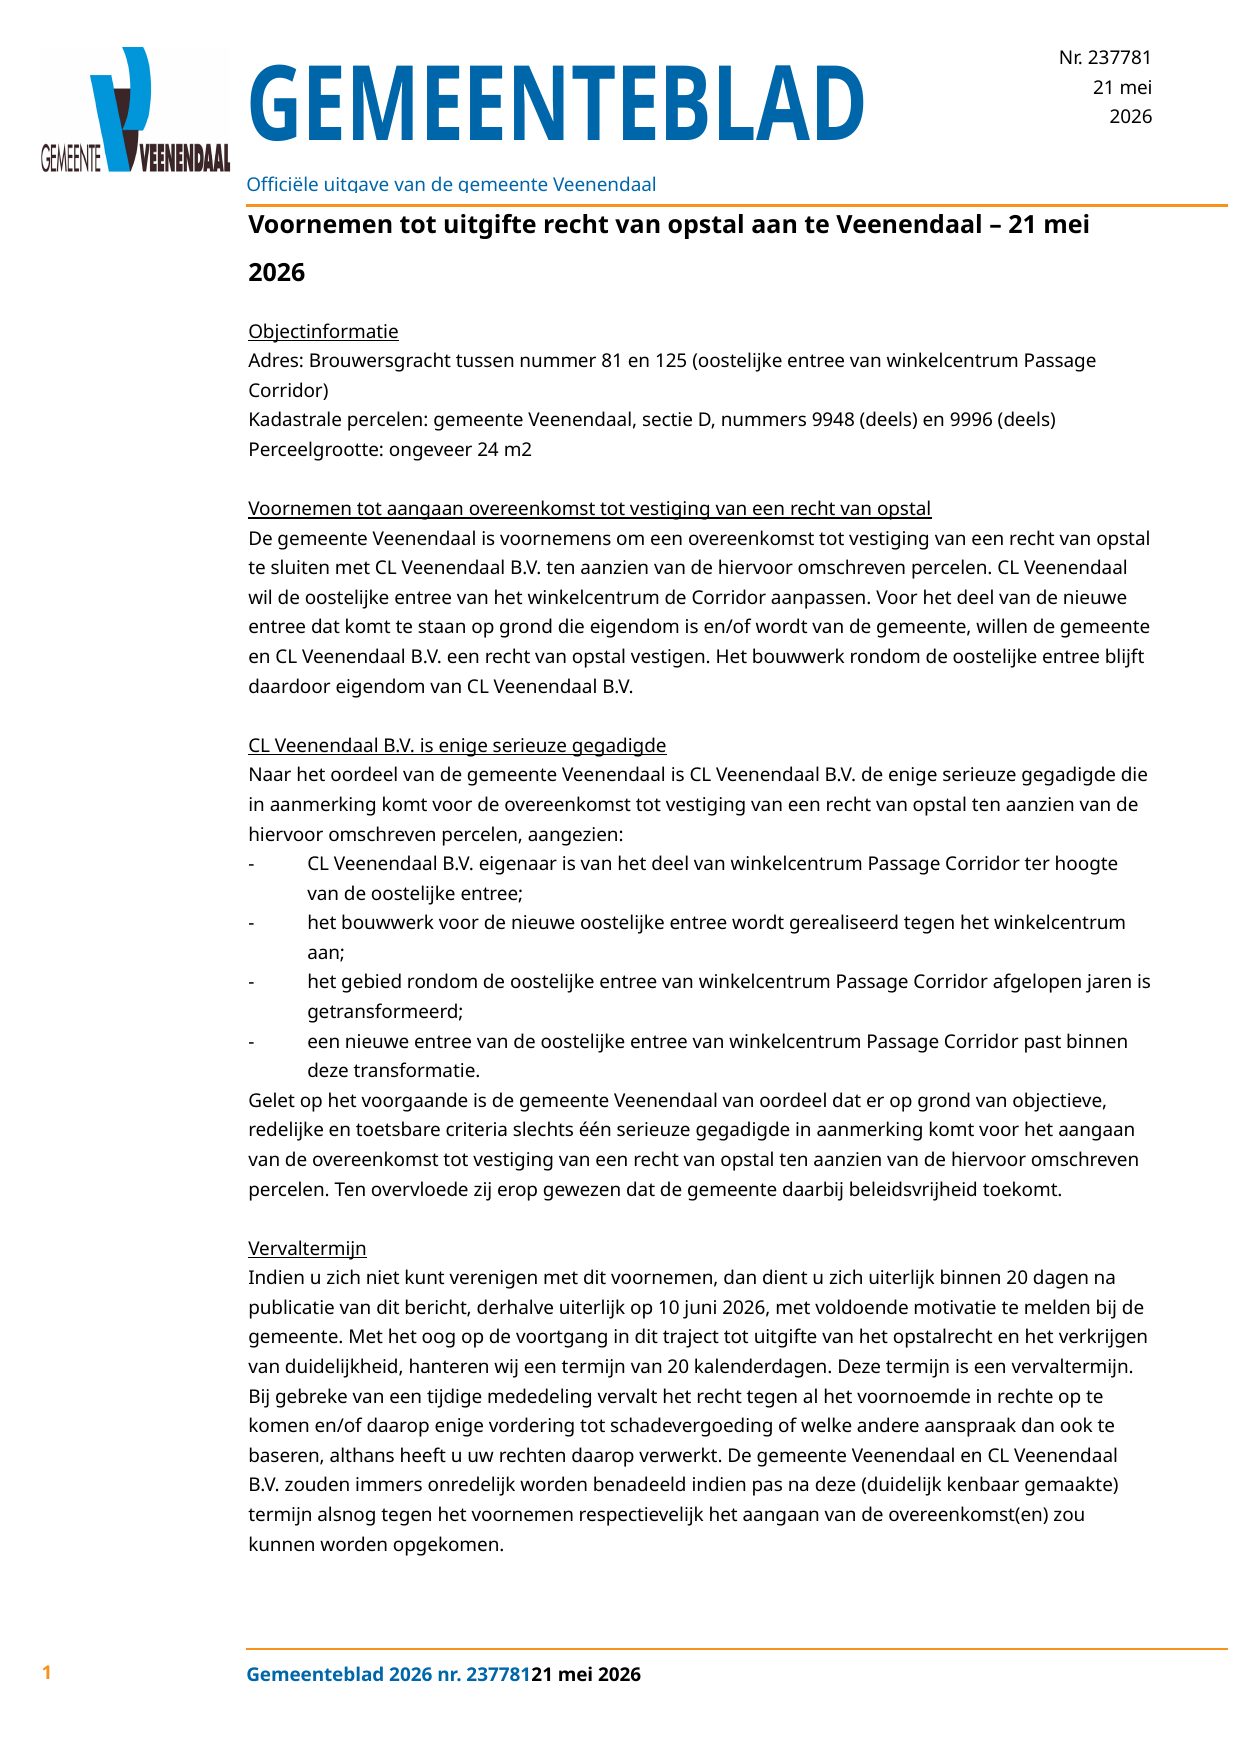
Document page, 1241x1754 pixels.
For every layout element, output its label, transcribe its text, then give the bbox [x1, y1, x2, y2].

text De gemeente Veenendaal is voornemens om een overeenkomst tot vestiging van een recht van opstal te sluiten met CL Veenendaal B.V. ten aanzien van de hiervoor omschreven percelen. CL Veenendaal wil de oostelijke entree van het winkelcentrum de Corridor aanpassen. Voor het deel van de nieuwe entree dat komt te staan op grond die eigendom is en/of wordt van de gemeente, willen de gemeente en CL Veenendaal B.V. een recht van opstal vestigen. Het bouwwerk rondom de oostelijke entree blijft daardoor eigendom van CL Veenendaal B.V. [248, 525, 1152, 699]
text Kadastrale percelen: gemeente Veenendaal, sectie D, nummers 9948 (deels) en 9996 (deels) [248, 407, 1152, 432]
text Perceelgrootte: ongeveer 24 m2 [248, 436, 1152, 462]
text Gelet op het voorgaande is de gemeente Veenendaal van oordeel dat er op grond van objectieve, redelijke en toetsbare criteria slechts één serieuze gegadigde in aanmerking komt voor het aangaan van de overeenkomst tot vestiging van een recht van opstal ten aanzien van de hiervoor omschreven percelen. Ten overvloede zij erop gewezen dat de gemeente daarbij beleidsvrijheid toekomt. [248, 1087, 1152, 1202]
list het gebied rondom de oostelijke entree van winkelcentrum Passage Corridor afgelopen jaren is getransformeerd; [248, 969, 1152, 1024]
text Objectinformatie [248, 318, 1152, 344]
picture [41, 47, 130, 172]
list CL Veenendaal B.V. eigenaar is van het deel van winkelcentrum Passage Corridor ter hoogte van de oostelijke entree; [248, 850, 1152, 906]
text Naar het oordeel van de gemeente Veenendaal is CL Veenendaal B.V. de enige serieuze gegadigde die in aanmerking komt voor de overeenkomst tot vestiging van een recht van opstal ten aanzien van de hiervoor omschreven percelen, aangezien: [248, 762, 1152, 847]
picture [123, 47, 231, 172]
text Indien u zich niet kunt verenigen met dit voornemen, dan dient u zich uiterlijk binnen 20 dagen na publicatie van dit bericht, derhalve uiterlijk op 10 juni 2026, met voldoende motivatie te melden bij de gemeente. Met het oog op de voortgang in dit traject tot uitgifte van het opstalrecht en het verkrijgen van duidelijkheid, hanteren wij een termijn van 20 kalenderdagen. Deze termijn is een vervaltermijn. Bij gebreke van een tijdige mededeling vervalt het recht tegen al het voornoemde in rechte op te komen en/of daarop enige vordering tot schadevergoeding of welke andere aanspraak dan ook te baseren, althans heeft u uw rechten daarop verwerkt. De gemeente Veenendaal en CL Veenendaal B.V. zouden immers onredelijk worden benadeeld indien pas na deze (duidelijk kenbaar gemaakte) termijn alsnog tegen het voornemen respectievelijk het aangaan van de overeenkomst(en) zou kunnen worden opgekomen. [248, 1264, 1152, 1557]
text Vervaltermijn [248, 1235, 1152, 1261]
text CL Veenendaal B.V. is enige serieuze gegadigde [248, 732, 1152, 758]
text Voornemen tot aangaan overeenkomst tot vestiging van een recht van opstal [248, 495, 1152, 521]
list een nieuwe entree van de oostelijke entree van winkelcentrum Passage Corridor past binnen deze transformatie. [248, 1028, 1152, 1083]
list het bouwwerk voor de nieuwe oostelijke entree wordt gerealiseerd tegen het winkelcentrum aan; [248, 909, 1152, 965]
text Voornemen tot uitgifte recht van opstal aan te Veenendaal – 21 mei 2026 [248, 207, 1152, 288]
text Adres: Brouwersgracht tussen nummer 81 en 125 (oostelijke entree van winkelcentrum Passage Corridor) [248, 347, 1152, 403]
